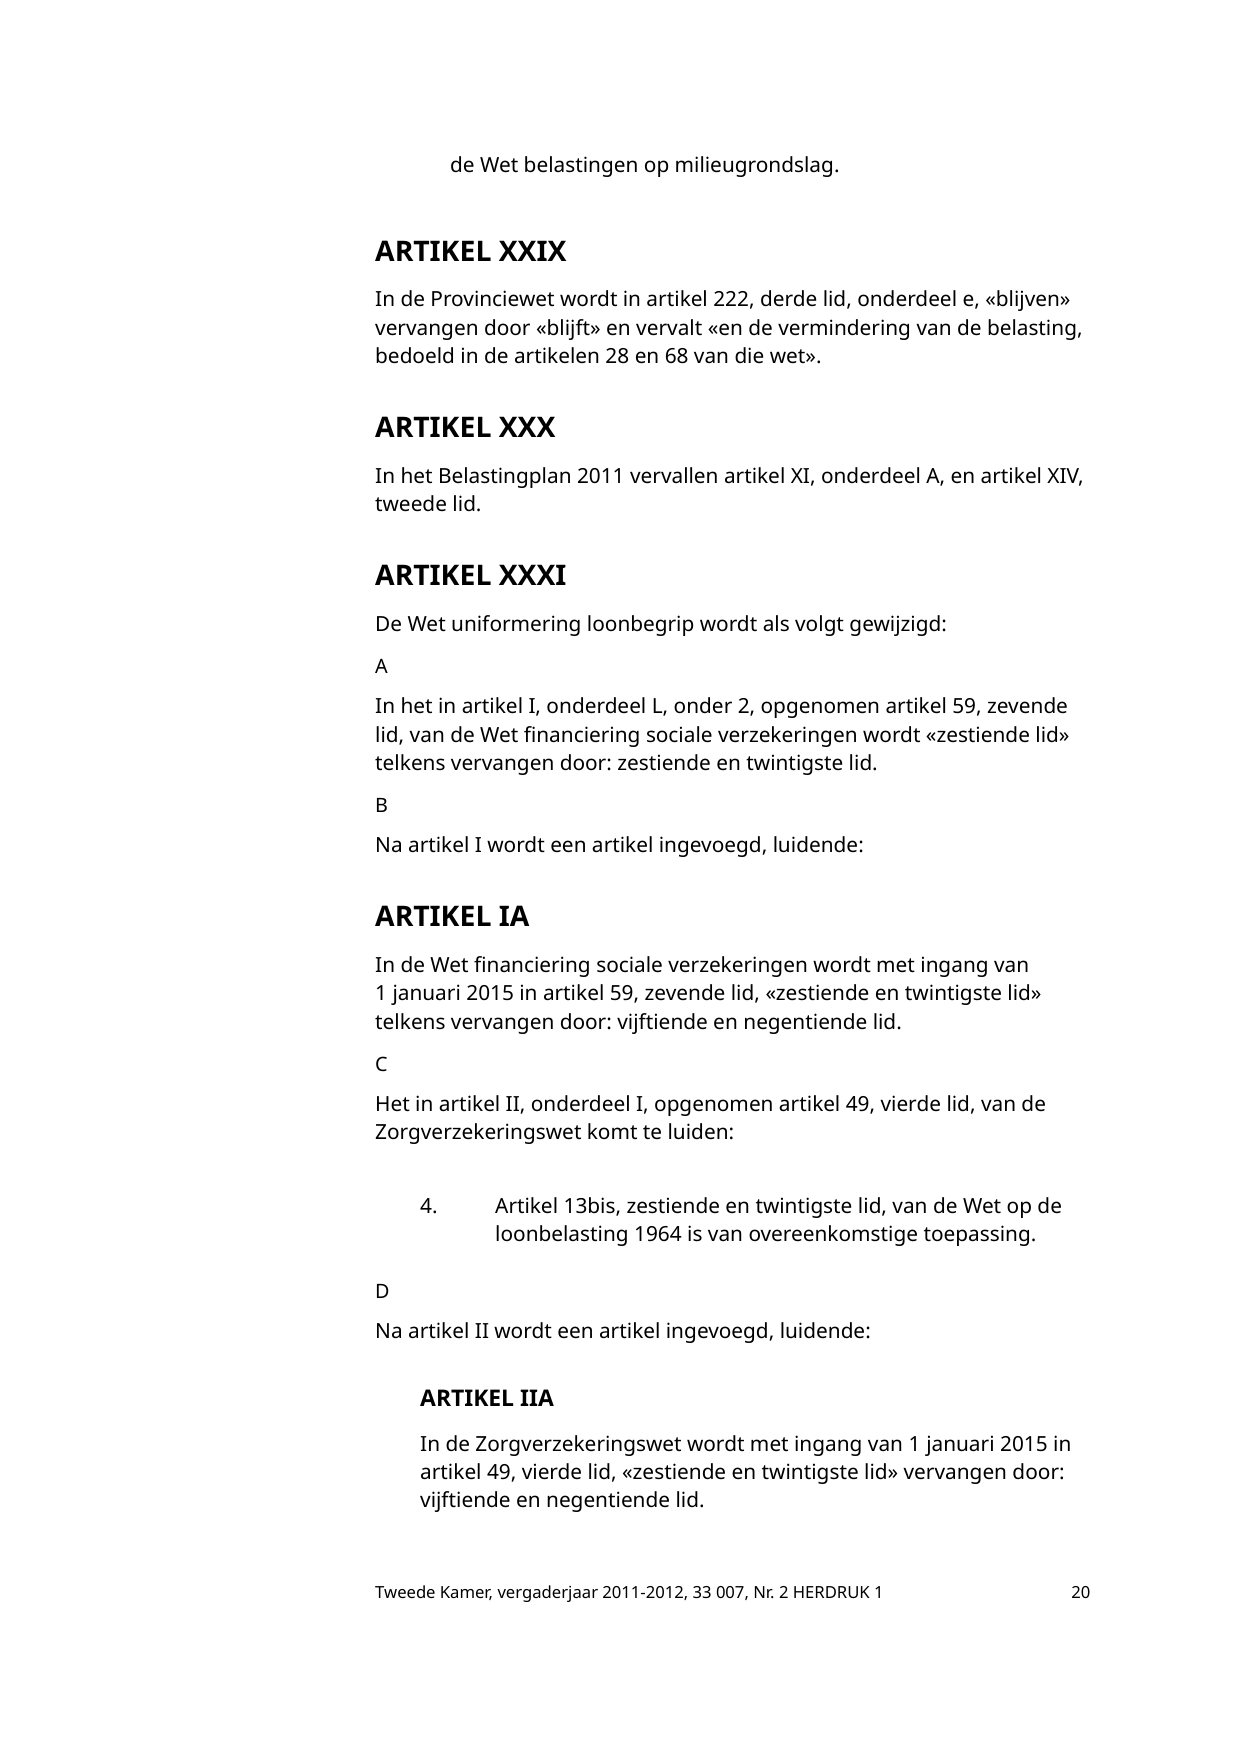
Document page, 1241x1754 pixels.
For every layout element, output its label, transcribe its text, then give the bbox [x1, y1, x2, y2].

subtitle ARTIKEL IIA [420, 1382, 1090, 1414]
text Na artikel I wordt een artikel ingevoegd, luidende: [375, 830, 1090, 859]
subtitle ARTIKEL IA [375, 896, 1090, 935]
text Na artikel II wordt een artikel ingevoegd, luidende: [375, 1316, 1090, 1345]
subtitle ARTIKEL XXX [375, 407, 1090, 446]
text In de Zorgverzekeringswet wordt met ingang van 1 januari 2015 in artikel 49, vierde lid, «zestiende en twintigste lid» vervangen door: vijftiende en negentiende lid. [420, 1429, 1090, 1514]
text B [375, 792, 1090, 818]
text Het in artikel II, onderdeel I, opgenomen artikel 49, vierde lid, van de Zorgverzekeringswet komt te luiden: [375, 1089, 1090, 1146]
text In de Wet financiering sociale verzekeringen wordt met ingang van 1 januari 2015 in artikel 59, zevende lid, «zestiende en twintigste lid» telkens vervangen door: vijftiende en negentiende lid. [375, 950, 1090, 1035]
text C [375, 1050, 1090, 1077]
list de Wet belastingen op milieugrondslag. [375, 150, 1090, 178]
text In het Belastingplan 2011 vervallen artikel XI, onderdeel A, en artikel XIV, tweede lid. [375, 461, 1090, 518]
list Artikel 13bis, zestiende en twintigste lid, van de Wet op de loonbelasting 1964 is van overeenkomstige toepassing. [420, 1191, 1090, 1248]
text In het in artikel I, onderdeel L, onder 2, opgenomen artikel 59, zevende lid, van de Wet financiering sociale verzekeringen wordt «zestiende lid» telkens vervangen door: zestiende en twintigste lid. [375, 691, 1090, 777]
text D [375, 1278, 1090, 1305]
text A [375, 652, 1090, 679]
subtitle ARTIKEL XXIX [375, 231, 1090, 269]
subtitle ARTIKEL XXXI [375, 555, 1090, 594]
text In de Provinciewet wordt in artikel 222, derde lid, onderdeel e, «blijven» vervangen door «blijft» en vervalt «en de vermindering van de belasting, bedoeld in de artikelen 28 en 68 van die wet». [375, 284, 1090, 370]
text De Wet uniformering loonbegrip wordt als volgt gewijzigd: [375, 609, 1090, 637]
